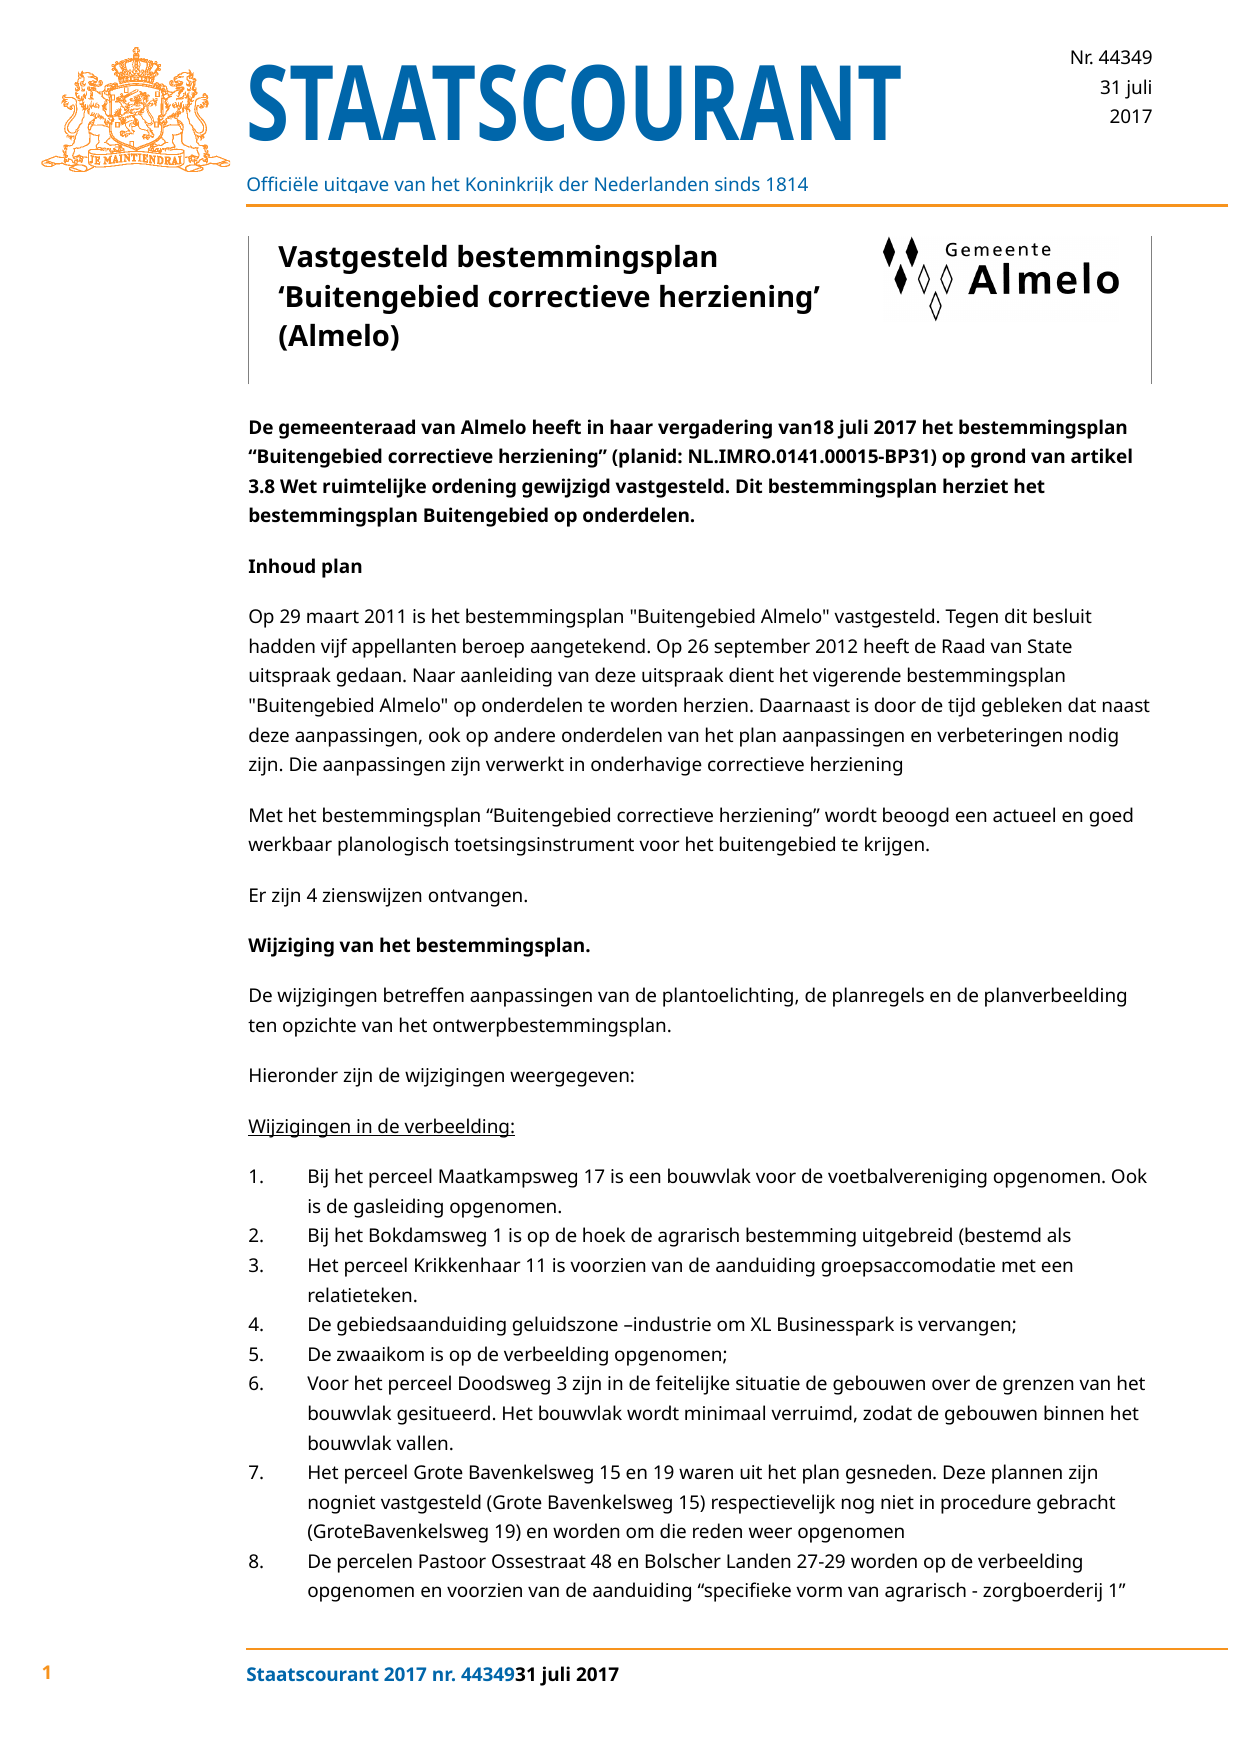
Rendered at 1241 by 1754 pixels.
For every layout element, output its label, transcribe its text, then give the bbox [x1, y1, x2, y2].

picture [882, 236, 1119, 322]
text De gemeenteraad van Almelo heeft in haar vergadering van18 juli 2017 het bestemmingsplan “Buitengebied correctieve herziening” (planid: NL.IMRO.0141.00015-BP31) op grond van artikel 3.8 Wet ruimtelijke ordening gewijzigd vastgesteld. Dit bestemmingsplan herziet het bestemmingsplan Buitengebied op onderdelen. [248, 414, 1152, 528]
text Hieronder zijn de wijzigingen weergegeven: [248, 1063, 1152, 1088]
list De zwaaikom is op de verbeelding opgenomen; [248, 1341, 1152, 1367]
list Bij het Bokdamsweg 1 is op de hoek de agrarisch bestemming uitgebreid (bestemd als [248, 1223, 1152, 1248]
list Het perceel Krikkenhaar 11 is voorzien van de aanduiding groepsaccomodatie met een relatieteken. [248, 1252, 1152, 1308]
text Er zijn 4 zienswijzen ontvangen. [248, 882, 1152, 908]
text Wijzigingen in de verbeelding: [248, 1113, 1152, 1139]
text Inhoud plan [248, 553, 1152, 579]
text Wijziging van het bestemmingsplan. [248, 932, 1152, 958]
list De percelen Pastoor Ossestraat 48 en Bolscher Landen 27-29 worden op de verbeelding opgenomen en voorzien van de aanduiding “specifieke vorm van agrarisch - zorgboerderij 1” [248, 1548, 1152, 1603]
list Bij het perceel Maatkampsweg 17 is een bouwvlak voor de voetbalvereniging opgenomen. Ook is de gasleiding opgenomen. [248, 1163, 1152, 1219]
picture [41, 47, 231, 172]
text De wijzigingen betreffen aanpassingen van de plantoelichting, de planregels en de planverbeelding ten opzichte van het ontwerpbestemmingsplan. [248, 983, 1152, 1038]
list Het perceel Grote Bavenkelsweg 15 en 19 waren uit het plan gesneden. Deze plannen zijn nogniet vastgesteld (Grote Bavenkelsweg 15) respectievelijk nog niet in procedure gebracht (GroteBavenkelsweg 19) en worden om die reden weer opgenomen [248, 1459, 1152, 1544]
list Voor het perceel Doodsweg 3 zijn in de feitelijke situatie de gebouwen over de grenzen van het bouwvlak gesitueerd. Het bouwvlak wordt minimaal verruimd, zodat de gebouwen binnen het bouwvlak vallen. [248, 1371, 1152, 1456]
list De gebiedsaanduiding geluidszone –industrie om XL Businesspark is vervangen; [248, 1311, 1152, 1337]
table_header [850, 236, 1151, 384]
text Met het bestemmingsplan “Buitengebied correctieve herziening” wordt beoogd een actueel en goed werkbaar planologisch toetsingsinstrument voor het buitengebied te krijgen. [248, 802, 1152, 857]
text Op 29 maart 2011 is het bestemmingsplan "Buitengebied Almelo" vastgesteld. Tegen dit besluit hadden vijf appellanten beroep aangetekend. Op 26 september 2012 heeft de Raad van State uitspraak gedaan. Naar aanleiding van deze uitspraak dient het vigerende bestemmingsplan "Buitengebied Almelo" op onderdelen te worden herzien. Daarnaast is door de tijd gebleken dat naast deze aanpassingen, ook op andere onderdelen van het plan aanpassingen en verbeteringen nodig zijn. Die aanpassingen zijn verwerkt in onderhavige correctieve herziening [248, 603, 1152, 777]
table_header Vastgesteld bestemmingsplan ‘Buitengebied correctieve herziening’ (Almelo) [249, 236, 850, 384]
